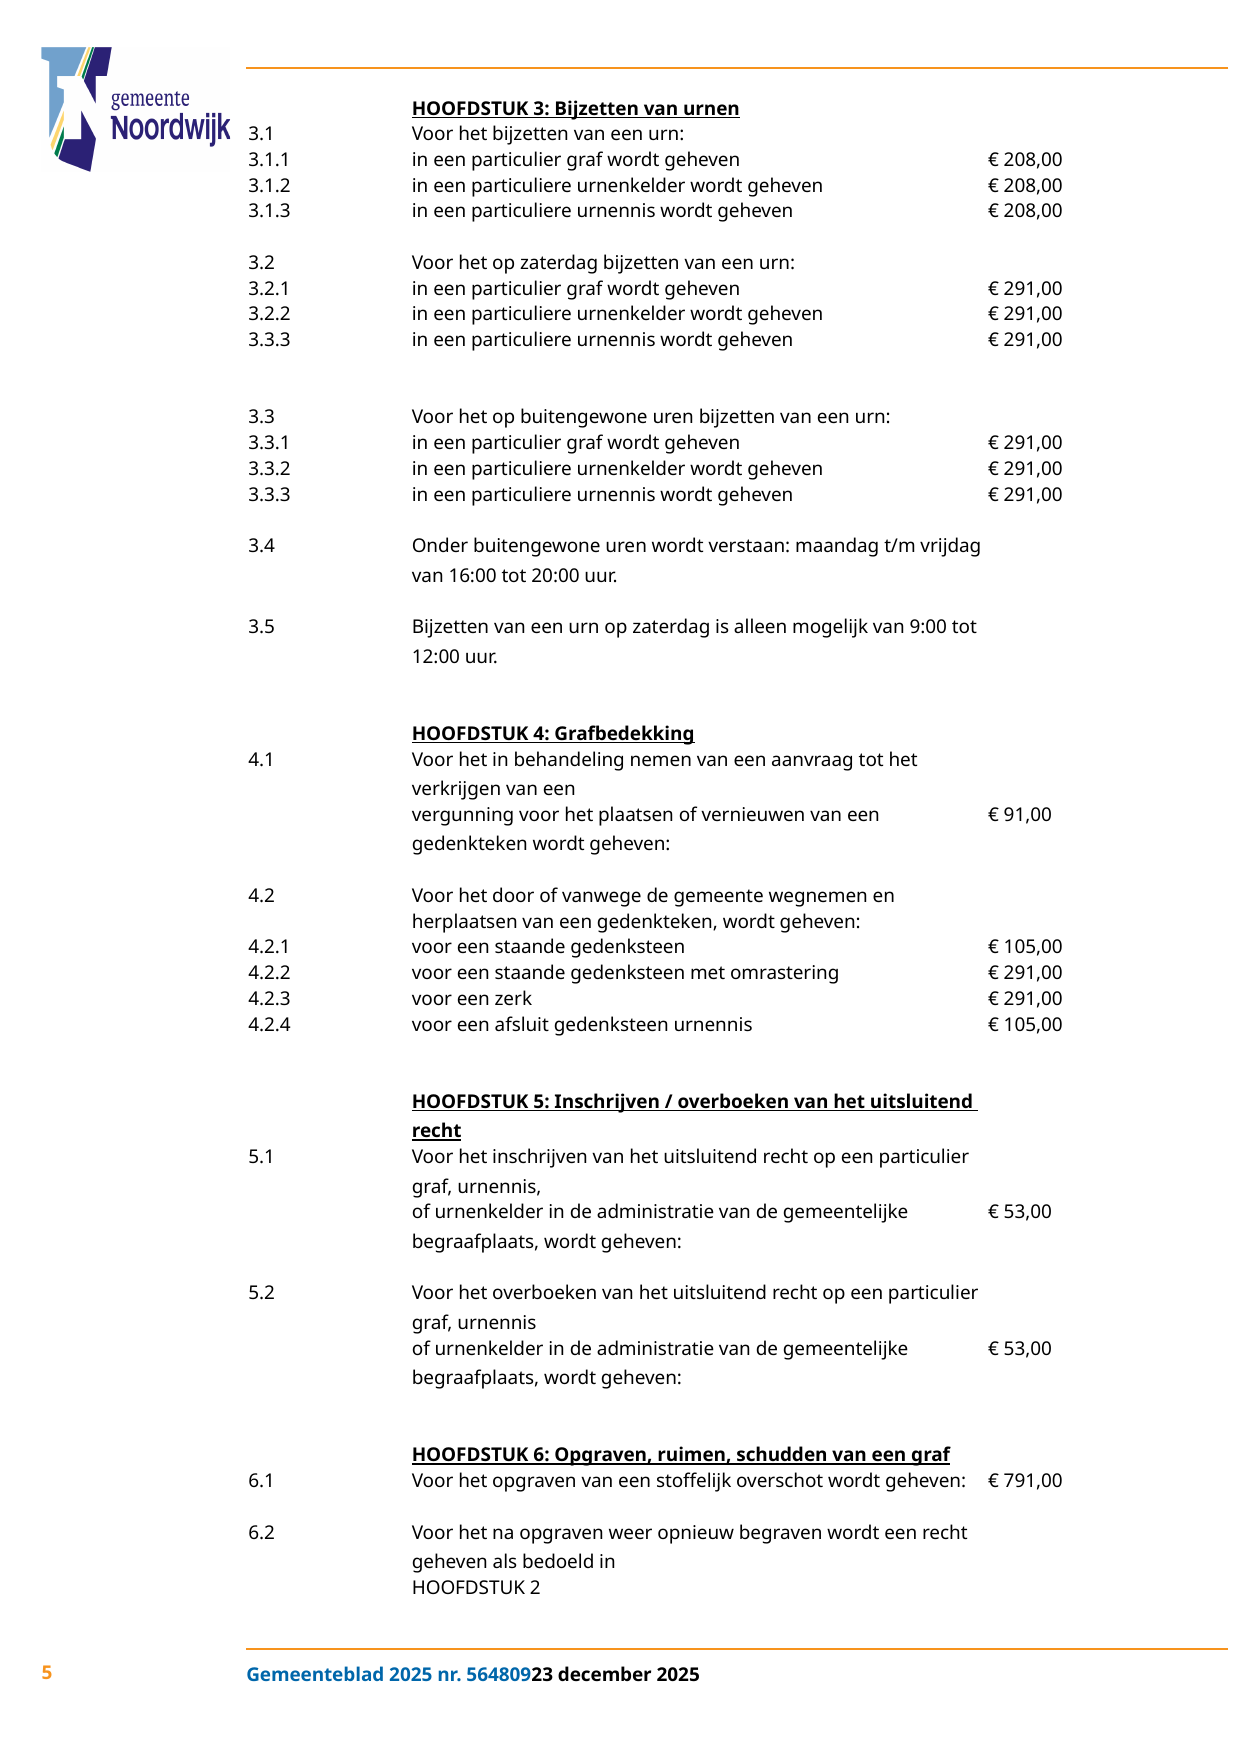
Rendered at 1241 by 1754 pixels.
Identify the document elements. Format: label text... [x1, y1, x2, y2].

table_cell [248, 1088, 412, 1143]
table_cell [248, 1062, 412, 1088]
table_cell 5.1 [248, 1143, 412, 1198]
table_cell in een particulier graf wordt geheven [412, 275, 988, 301]
table_cell HOOFDSTUK 4: Grafbedekking [412, 720, 988, 746]
table_cell 4.2.1 [248, 934, 412, 959]
table_cell [988, 121, 1152, 146]
table_cell € 208,00 [988, 146, 1152, 172]
table_cell [988, 249, 1152, 275]
table_cell [988, 720, 1152, 746]
table_cell [988, 1036, 1152, 1062]
table_cell [248, 1442, 412, 1467]
table_cell [988, 532, 1152, 587]
table_cell [412, 1416, 988, 1442]
table_cell HOOFDSTUK 2 [412, 1574, 988, 1600]
table_cell 3.2 [248, 249, 412, 275]
table_cell HOOFDSTUK 5: Inschrijven / overboeken van het uitsluitend recht [412, 1088, 988, 1143]
table_cell [988, 1088, 1152, 1143]
table_cell [248, 801, 412, 856]
table_cell 3.3.3 [248, 481, 412, 506]
table_cell [248, 720, 412, 746]
table_cell herplaatsen van een gedenkteken, wordt geheven: [412, 908, 988, 933]
table_cell [412, 588, 988, 613]
table_cell € 291,00 [988, 301, 1152, 326]
table_cell [988, 506, 1152, 532]
table_cell Voor het op zaterdag bijzetten van een urn: [412, 249, 988, 275]
table_cell HOOFDSTUK 3: Bijzetten van urnen [412, 95, 988, 121]
table_cell 6.2 [248, 1519, 412, 1574]
table_cell [248, 1493, 412, 1519]
table_cell [988, 1143, 1152, 1198]
table_cell [412, 352, 988, 378]
table_cell of urnenkelder in de administratie van de gemeentelijke begraafplaats, wordt geheven: [412, 1199, 988, 1254]
table_cell [988, 1390, 1152, 1416]
table_cell 3.3 [248, 404, 412, 429]
table_cell in een particulier graf wordt geheven [412, 429, 988, 455]
table_cell [248, 378, 412, 403]
table_cell [412, 856, 988, 882]
table_cell voor een staande gedenksteen [412, 934, 988, 959]
table_cell [248, 1416, 412, 1442]
table_cell 3.3.2 [248, 455, 412, 481]
table_cell Voor het inschrijven van het uitsluitend recht op een particulier graf, urnennis, [412, 1143, 988, 1198]
table_cell [988, 669, 1152, 694]
table_cell € 105,00 [988, 934, 1152, 959]
table_cell HOOFDSTUK 6: Opgraven, ruimen, schudden van een graf [412, 1442, 988, 1467]
table_cell Onder buitengewone uren wordt verstaan: maandag t/m vrijdag van 16:00 tot 20:00 uur. [412, 532, 988, 587]
table_cell 3.1.2 [248, 172, 412, 198]
table_cell € 291,00 [988, 326, 1152, 352]
table_cell Voor het opgraven van een stoffelijk overschot wordt geheven: [412, 1468, 988, 1493]
table_cell € 53,00 [988, 1199, 1152, 1254]
table_cell 3.5 [248, 613, 412, 668]
table_cell [412, 506, 988, 532]
table_cell 3.2.1 [248, 275, 412, 301]
table_cell [988, 1280, 1152, 1335]
table_cell € 791,00 [988, 1468, 1152, 1493]
table_cell [988, 882, 1152, 908]
table_cell in een particuliere urnenkelder wordt geheven [412, 455, 988, 481]
table_cell [248, 1390, 412, 1416]
table_cell voor een afsluit gedenksteen urnennis [412, 1011, 988, 1036]
table_cell [988, 1519, 1152, 1574]
table_cell [248, 908, 412, 933]
table_cell [988, 908, 1152, 933]
table_cell [988, 404, 1152, 429]
table_cell [248, 856, 412, 882]
table_cell [988, 1062, 1152, 1088]
table_cell € 53,00 [988, 1335, 1152, 1390]
table_cell vergunning voor het plaatsen of vernieuwen van een gedenkteken wordt geheven: [412, 801, 988, 856]
table_cell in een particuliere urnenkelder wordt geheven [412, 301, 988, 326]
table_cell € 105,00 [988, 1011, 1152, 1036]
table_cell [412, 669, 988, 694]
table_cell [988, 694, 1152, 720]
table_cell 4.2.4 [248, 1011, 412, 1036]
table_cell 5.2 [248, 1280, 412, 1335]
table_cell € 208,00 [988, 172, 1152, 198]
table_cell [412, 1254, 988, 1279]
table_cell [988, 378, 1152, 403]
table_cell [988, 352, 1152, 378]
table_cell [988, 95, 1152, 121]
table_cell [248, 588, 412, 613]
table_cell [412, 1036, 988, 1062]
table_cell [988, 224, 1152, 249]
table_cell [248, 669, 412, 694]
table_cell 3.1.1 [248, 146, 412, 172]
table_cell € 291,00 [988, 429, 1152, 455]
table_cell in een particuliere urnennis wordt geheven [412, 481, 988, 506]
table_cell € 91,00 [988, 801, 1152, 856]
table_cell [248, 1199, 412, 1254]
table_cell [988, 1416, 1152, 1442]
table_cell [988, 588, 1152, 613]
table_cell 3.1 [248, 121, 412, 146]
table_cell Voor het bijzetten van een urn: [412, 121, 988, 146]
table_cell [412, 1390, 988, 1416]
table_cell of urnenkelder in de administratie van de gemeentelijke begraafplaats, wordt geheven: [412, 1335, 988, 1390]
table_cell 4.2.3 [248, 985, 412, 1011]
table_cell € 291,00 [988, 275, 1152, 301]
picture [41, 47, 231, 172]
table_cell [248, 95, 412, 121]
table_cell [988, 613, 1152, 668]
table_cell [412, 694, 988, 720]
table_cell in een particulier graf wordt geheven [412, 146, 988, 172]
table_cell [412, 224, 988, 249]
table_cell in een particuliere urnennis wordt geheven [412, 198, 988, 223]
table_cell [248, 352, 412, 378]
table_cell € 208,00 [988, 198, 1152, 223]
table_cell 3.1.3 [248, 198, 412, 223]
table_cell € 291,00 [988, 455, 1152, 481]
table_cell 4.1 [248, 746, 412, 801]
table_cell 4.2 [248, 882, 412, 908]
table_cell [248, 694, 412, 720]
table_cell [412, 378, 988, 403]
table_cell € 291,00 [988, 959, 1152, 985]
table_cell 6.1 [248, 1468, 412, 1493]
table_cell Voor het in behandeling nemen van een aanvraag tot het verkrijgen van een [412, 746, 988, 801]
table_cell [988, 1254, 1152, 1279]
table_cell [248, 1254, 412, 1279]
table_cell in een particuliere urnennis wordt geheven [412, 326, 988, 352]
table_cell € 291,00 [988, 985, 1152, 1011]
table_cell [988, 1574, 1152, 1600]
table_cell [248, 1335, 412, 1390]
table_cell € 291,00 [988, 481, 1152, 506]
table_cell 3.2.2 [248, 301, 412, 326]
table_cell Voor het na opgraven weer opnieuw begraven wordt een recht geheven als bedoeld in [412, 1519, 988, 1574]
table_cell [988, 746, 1152, 801]
table_cell [988, 1493, 1152, 1519]
table_cell 3.3.1 [248, 429, 412, 455]
table_cell [248, 1574, 412, 1600]
table_cell in een particuliere urnenkelder wordt geheven [412, 172, 988, 198]
table_cell Voor het op buitengewone uren bijzetten van een urn: [412, 404, 988, 429]
table_cell Bijzetten van een urn op zaterdag is alleen mogelijk van 9:00 tot 12:00 uur. [412, 613, 988, 668]
table_cell [248, 224, 412, 249]
table_cell voor een zerk [412, 985, 988, 1011]
table_cell 4.2.2 [248, 959, 412, 985]
table_cell [248, 506, 412, 532]
table_cell [988, 856, 1152, 882]
table_cell [412, 1493, 988, 1519]
table_cell [248, 1036, 412, 1062]
table_cell 3.3.3 [248, 326, 412, 352]
table_cell voor een staande gedenksteen met omrastering [412, 959, 988, 985]
table_cell 3.4 [248, 532, 412, 587]
table_cell Voor het door of vanwege de gemeente wegnemen en [412, 882, 988, 908]
table_cell Voor het overboeken van het uitsluitend recht op een particulier graf, urnennis [412, 1280, 988, 1335]
table_cell [988, 1442, 1152, 1467]
table_cell [412, 1062, 988, 1088]
